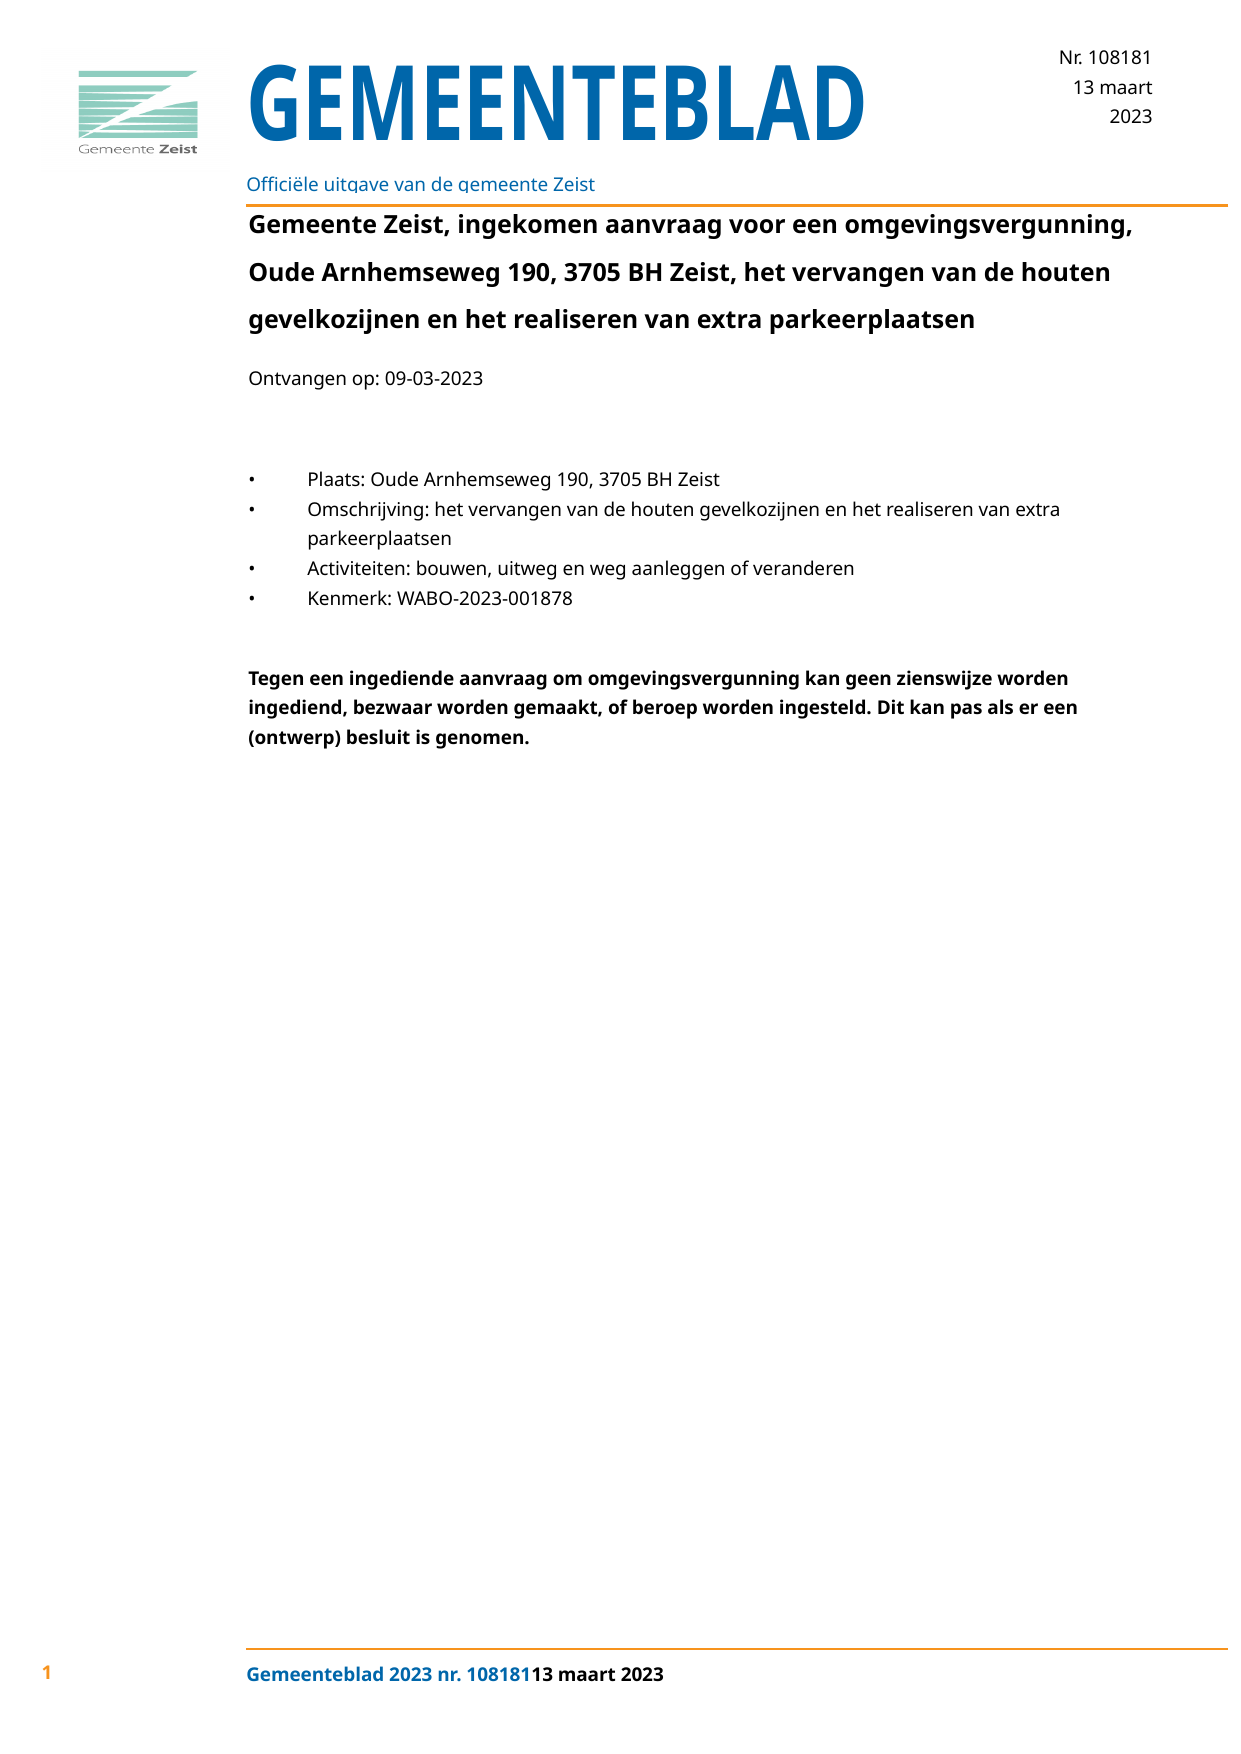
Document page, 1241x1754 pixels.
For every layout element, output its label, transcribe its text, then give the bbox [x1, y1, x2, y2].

list Plaats: Oude Arnhemseweg 190, 3705 BH Zeist [248, 466, 1152, 492]
text Ontvangen op: 09-03-2023 [248, 366, 1152, 391]
list Activiteiten: bouwen, uitweg en weg aanleggen of veranderen [248, 555, 1152, 581]
list Omschrijving: het vervangen van de houten gevelkozijnen en het realiseren van extra parkeerplaatsen [248, 496, 1152, 551]
picture [41, 47, 231, 172]
text Tegen een ingediende aanvraag om omgevingsvergunning kan geen zienswijze worden ingediend, bezwaar worden gemaakt, of beroep worden ingesteld. Dit kan pas als er een (ontwerp) besluit is genomen. [248, 665, 1152, 749]
text Gemeente Zeist, ingekomen aanvraag voor een omgevingsvergunning, Oude Arnhemseweg 190, 3705 BH Zeist, het vervangen van de houten gevelkozijnen en het realiseren van extra parkeerplaatsen [248, 207, 1152, 336]
list Kenmerk: WABO-2023-001878 [248, 585, 1152, 610]
